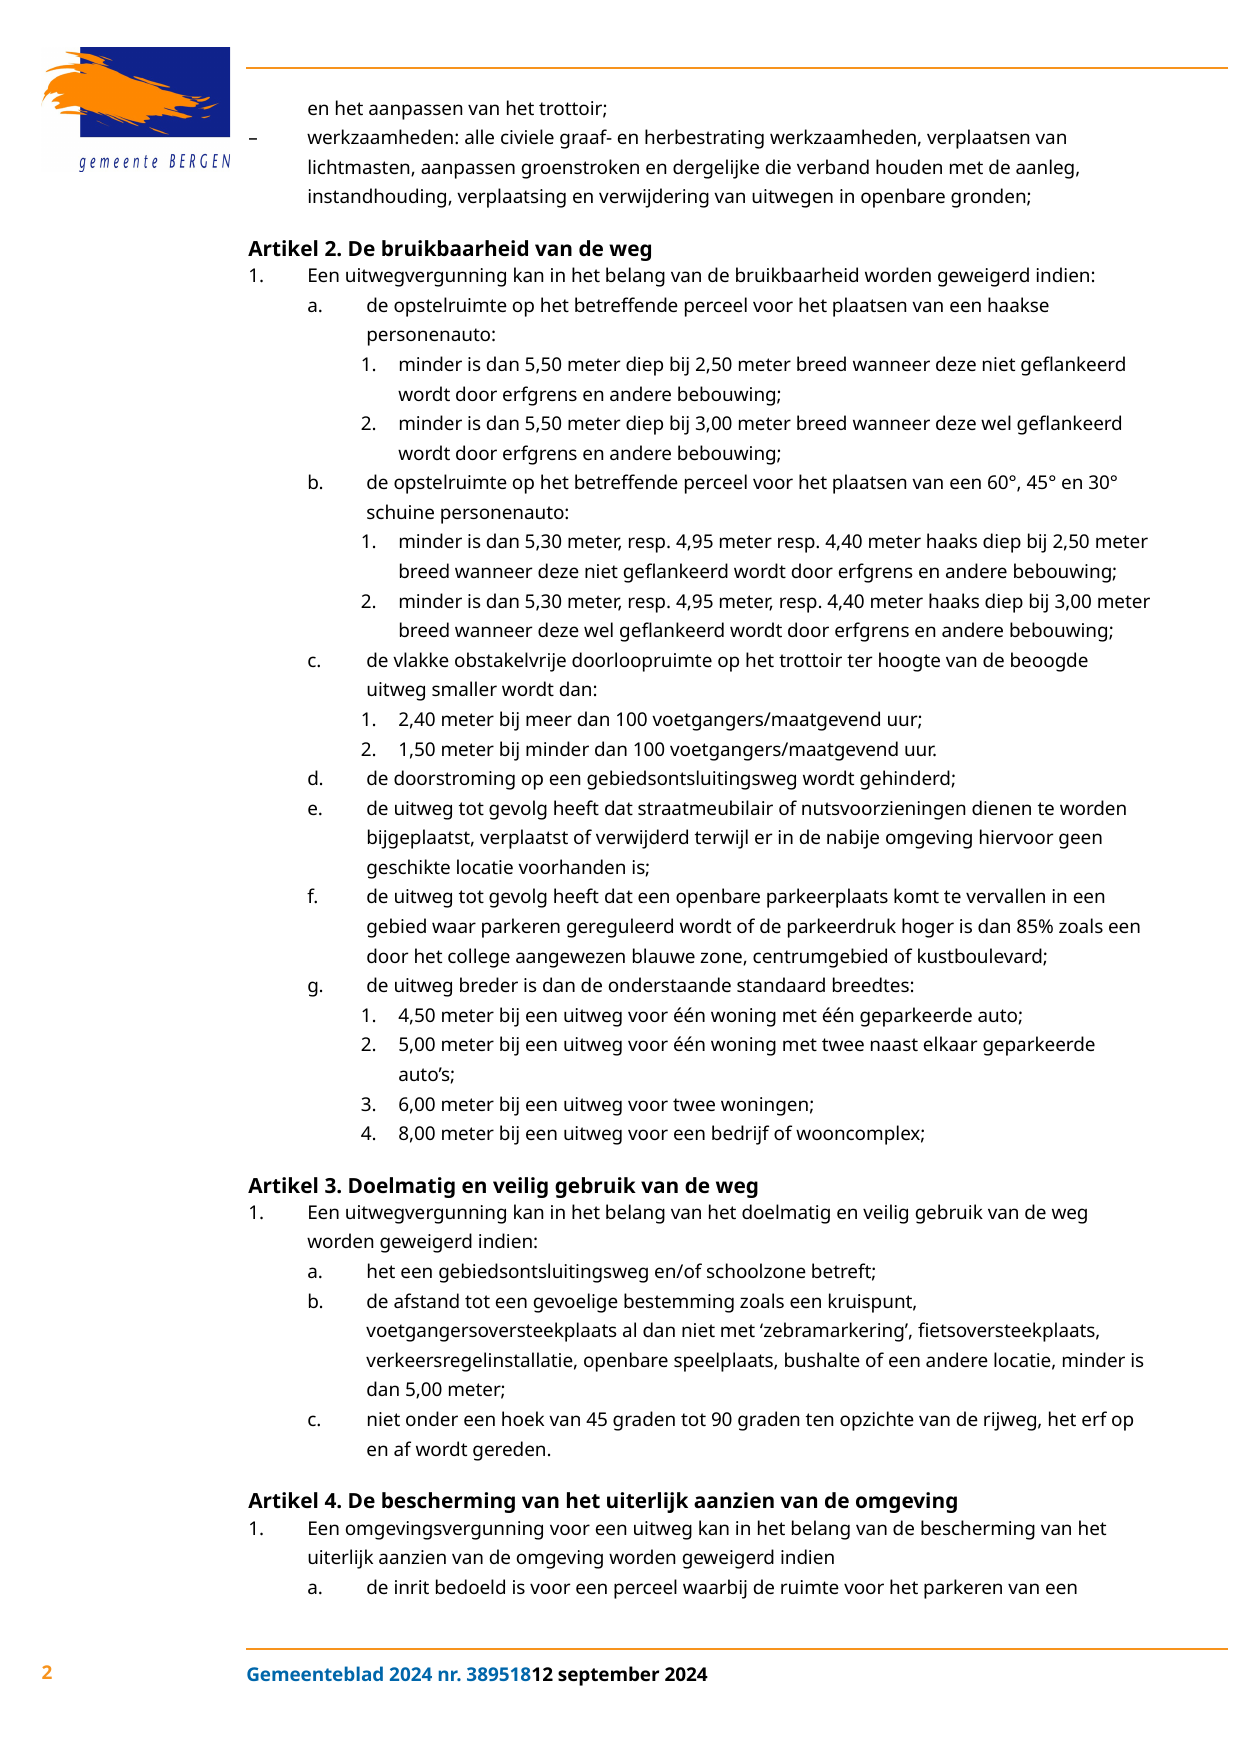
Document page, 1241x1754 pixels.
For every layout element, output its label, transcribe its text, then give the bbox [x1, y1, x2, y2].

list minder is dan 5,50 meter diep bij 2,50 meter breed wanneer deze niet geflankeerd wordt door erfgrens en andere bebouwing; [361, 351, 1152, 406]
list de doorstroming op een gebiedsontsluitingsweg wordt gehinderd; [307, 765, 1152, 791]
list 1,50 meter bij minder dan 100 voetgangers/maatgevend uur. [361, 736, 1152, 761]
list minder is dan 5,30 meter, resp. 4,95 meter, resp. 4,40 meter haaks diep bij 3,00 meter breed wanneer deze wel geflankeerd wordt door erfgrens en andere bebouwing; [361, 588, 1152, 643]
list niet onder een hoek van 45 graden tot 90 graden ten opzichte van de rijweg, het erf op en af wordt gereden. [307, 1406, 1152, 1462]
list Een uitwegvergunning kan in het belang van het doelmatig en veilig gebruik van de weg worden geweigerd indien: [248, 1199, 1152, 1254]
list werkzaamheden: alle civiele graaf- en herbestrating werkzaamheden, verplaatsen van lichtmasten, aanpassen groenstroken en dergelijke die verband houden met de aanleg, instandhouding, verplaatsing en verwijdering van uitwegen in openbare gronden; [248, 124, 1152, 209]
text Artikel 2. De bruikbaarheid van de weg [248, 234, 1152, 262]
list 5,00 meter bij een uitweg voor één woning met twee naast elkaar geparkeerde auto’s; [361, 1032, 1152, 1087]
list 4,50 meter bij een uitweg voor één woning met één geparkeerde auto; [361, 1002, 1152, 1028]
list de uitweg tot gevolg heeft dat een openbare parkeerplaats komt te vervallen in een gebied waar parkeren gereguleerd wordt of de parkeerdruk hoger is dan 85% zoals een door het college aangewezen blauwe zone, centrumgebied of kustboulevard; [307, 884, 1152, 968]
list de opstelruimte op het betreffende perceel voor het plaatsen van een haakse personenauto: [307, 292, 1152, 347]
list minder is dan 5,30 meter, resp. 4,95 meter resp. 4,40 meter haaks diep bij 2,50 meter breed wanneer deze niet geflankeerd wordt door erfgrens en andere bebouwing; [361, 529, 1152, 584]
list de inrit bedoeld is voor een perceel waarbij de ruimte voor het parkeren van een [307, 1574, 1152, 1599]
list 2,40 meter bij meer dan 100 voetgangers/maatgevend uur; [361, 706, 1152, 732]
list de uitweg breder is dan de onderstaande standaard breedtes: [307, 972, 1152, 998]
list de opstelruimte op het betreffende perceel voor het plaatsen van een 60°, 45° en 30° schuine personenauto: [307, 469, 1152, 525]
list de afstand tot een gevoelige bestemming zoals een kruispunt, voetgangersoversteekplaats al dan niet met ‘zebramarkering’, fietsoversteekplaats, verkeersregelinstallatie, openbare speelplaats, bushalte of een andere locatie, minder is dan 5,00 meter; [307, 1288, 1152, 1402]
list en het aanpassen van het trottoir; [248, 95, 1152, 121]
list het een gebiedsontsluitingsweg en/of schoolzone betreft; [307, 1258, 1152, 1284]
list minder is dan 5,50 meter diep bij 3,00 meter breed wanneer deze wel geflankeerd wordt door erfgrens en andere bebouwing; [361, 410, 1152, 466]
text Artikel 3. Doelmatig en veilig gebruik van de weg [248, 1171, 1152, 1199]
text Artikel 4. De bescherming van het uiterlijk aanzien van de omgeving [248, 1486, 1152, 1515]
list de vlakke obstakelvrije doorloopruimte op het trottoir ter hoogte van de beoogde uitweg smaller wordt dan: [307, 647, 1152, 702]
list 8,00 meter bij een uitweg voor een bedrijf of wooncomplex; [361, 1120, 1152, 1146]
list Een uitwegvergunning kan in het belang van de bruikbaarheid worden geweigerd indien: [248, 262, 1152, 288]
list 6,00 meter bij een uitweg voor twee woningen; [361, 1091, 1152, 1116]
list Een omgevingsvergunning voor een uitweg kan in het belang van de bescherming van het uiterlijk aanzien van de omgeving worden geweigerd indien [248, 1515, 1152, 1570]
list de uitweg tot gevolg heeft dat straatmeubilair of nutsvoorzieningen dienen te worden bijgeplaatst, verplaatst of verwijderd terwijl er in de nabije omgeving hiervoor geen geschikte locatie voorhanden is; [307, 795, 1152, 880]
picture [41, 47, 231, 172]
